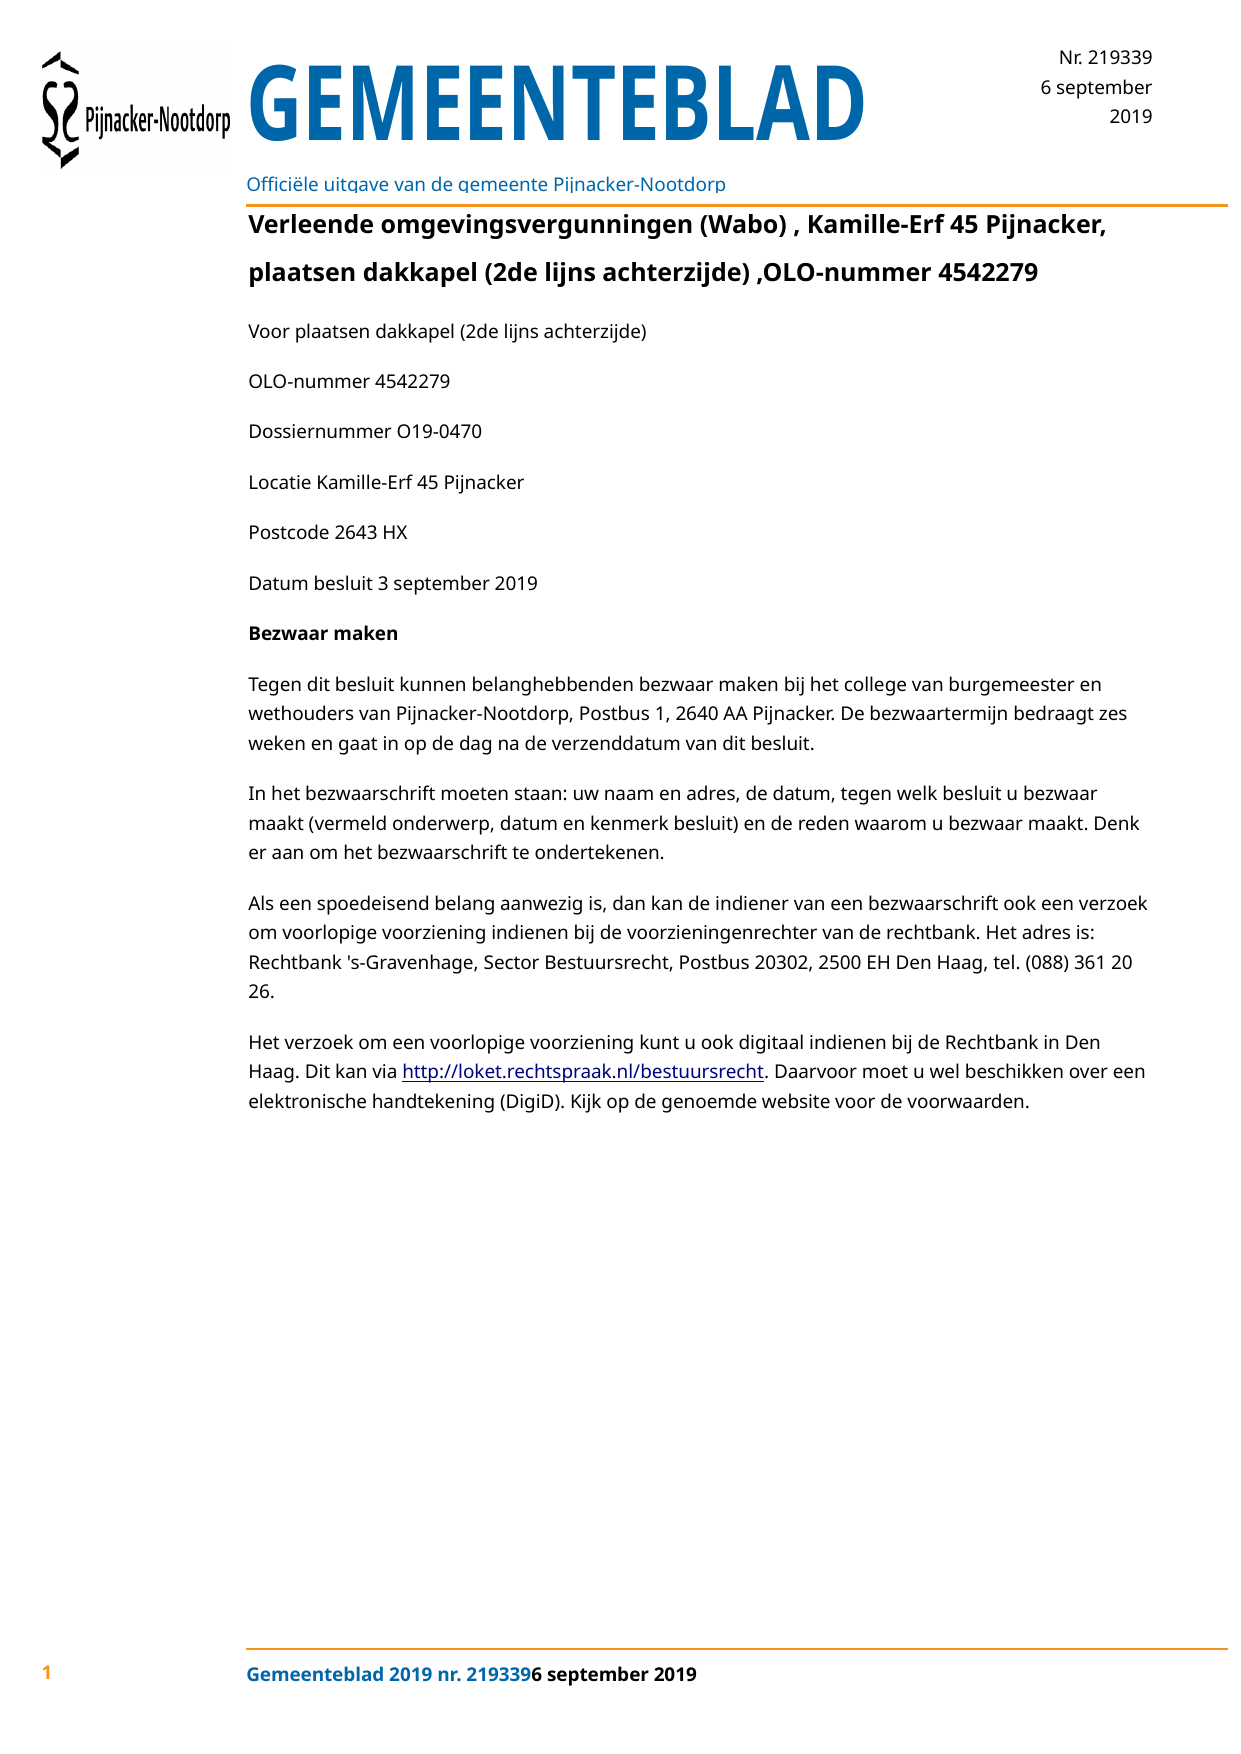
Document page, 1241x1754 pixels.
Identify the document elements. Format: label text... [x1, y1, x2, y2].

picture [41, 47, 231, 172]
text Als een spoedeisend belang aanwezig is, dan kan de indiener van een bezwaarschrift ook een verzoek om voorlopige voorziening indienen bij de voorzieningenrechter van de rechtbank. Het adres is: Rechtbank 's-Gravenhage, Sector Bestuursrecht, Postbus 20302, 2500 EH Den Haag, tel. (088) 361 20 26. [248, 890, 1152, 1004]
text Voor plaatsen dakkapel (2de lijns achterzijde) [248, 318, 1152, 344]
text Het verzoek om een voorlopige voorziening kunt u ook digitaal indienen bij de Rechtbank in Den Haag. Dit kan via http://loket.rechtspraak.nl/bestuursrecht. Daarvoor moet u wel beschikken over een elektronische handtekening (DigiD). Kijk op de genoemde website voor de voorwaarden. [248, 1029, 1152, 1114]
text OLO-nummer 4542279 [248, 368, 1152, 394]
text Tegen dit besluit kunnen belanghebbenden bezwaar maken bij het college van burgemeester en wethouders van Pijnacker-Nootdorp, Postbus 1, 2640 AA Pijnacker. De bezwaartermijn bedraagt zes weken en gaat in op de dag na de verzenddatum van dit besluit. [248, 671, 1152, 756]
text Bezwaar maken [248, 620, 1152, 646]
text Dossiernummer O19-0470 [248, 419, 1152, 444]
text Locatie Kamille-Erf 45 Pijnacker [248, 469, 1152, 495]
text In het bezwaarschrift moeten staan: uw naam en adres, de datum, tegen welk besluit u bezwaar maakt (vermeld onderwerp, datum en kenmerk besluit) en de reden waarom u bezwaar maakt. Denk er aan om het bezwaarschrift te ondertekenen. [248, 780, 1152, 865]
text Verleende omgevingsvergunningen (Wabo) , Kamille-Erf 45 Pijnacker, plaatsen dakkapel (2de lijns achterzijde) ,OLO-nummer 4542279 [248, 207, 1152, 288]
text Datum besluit 3 september 2019 [248, 570, 1152, 596]
text Postcode 2643 HX [248, 519, 1152, 545]
